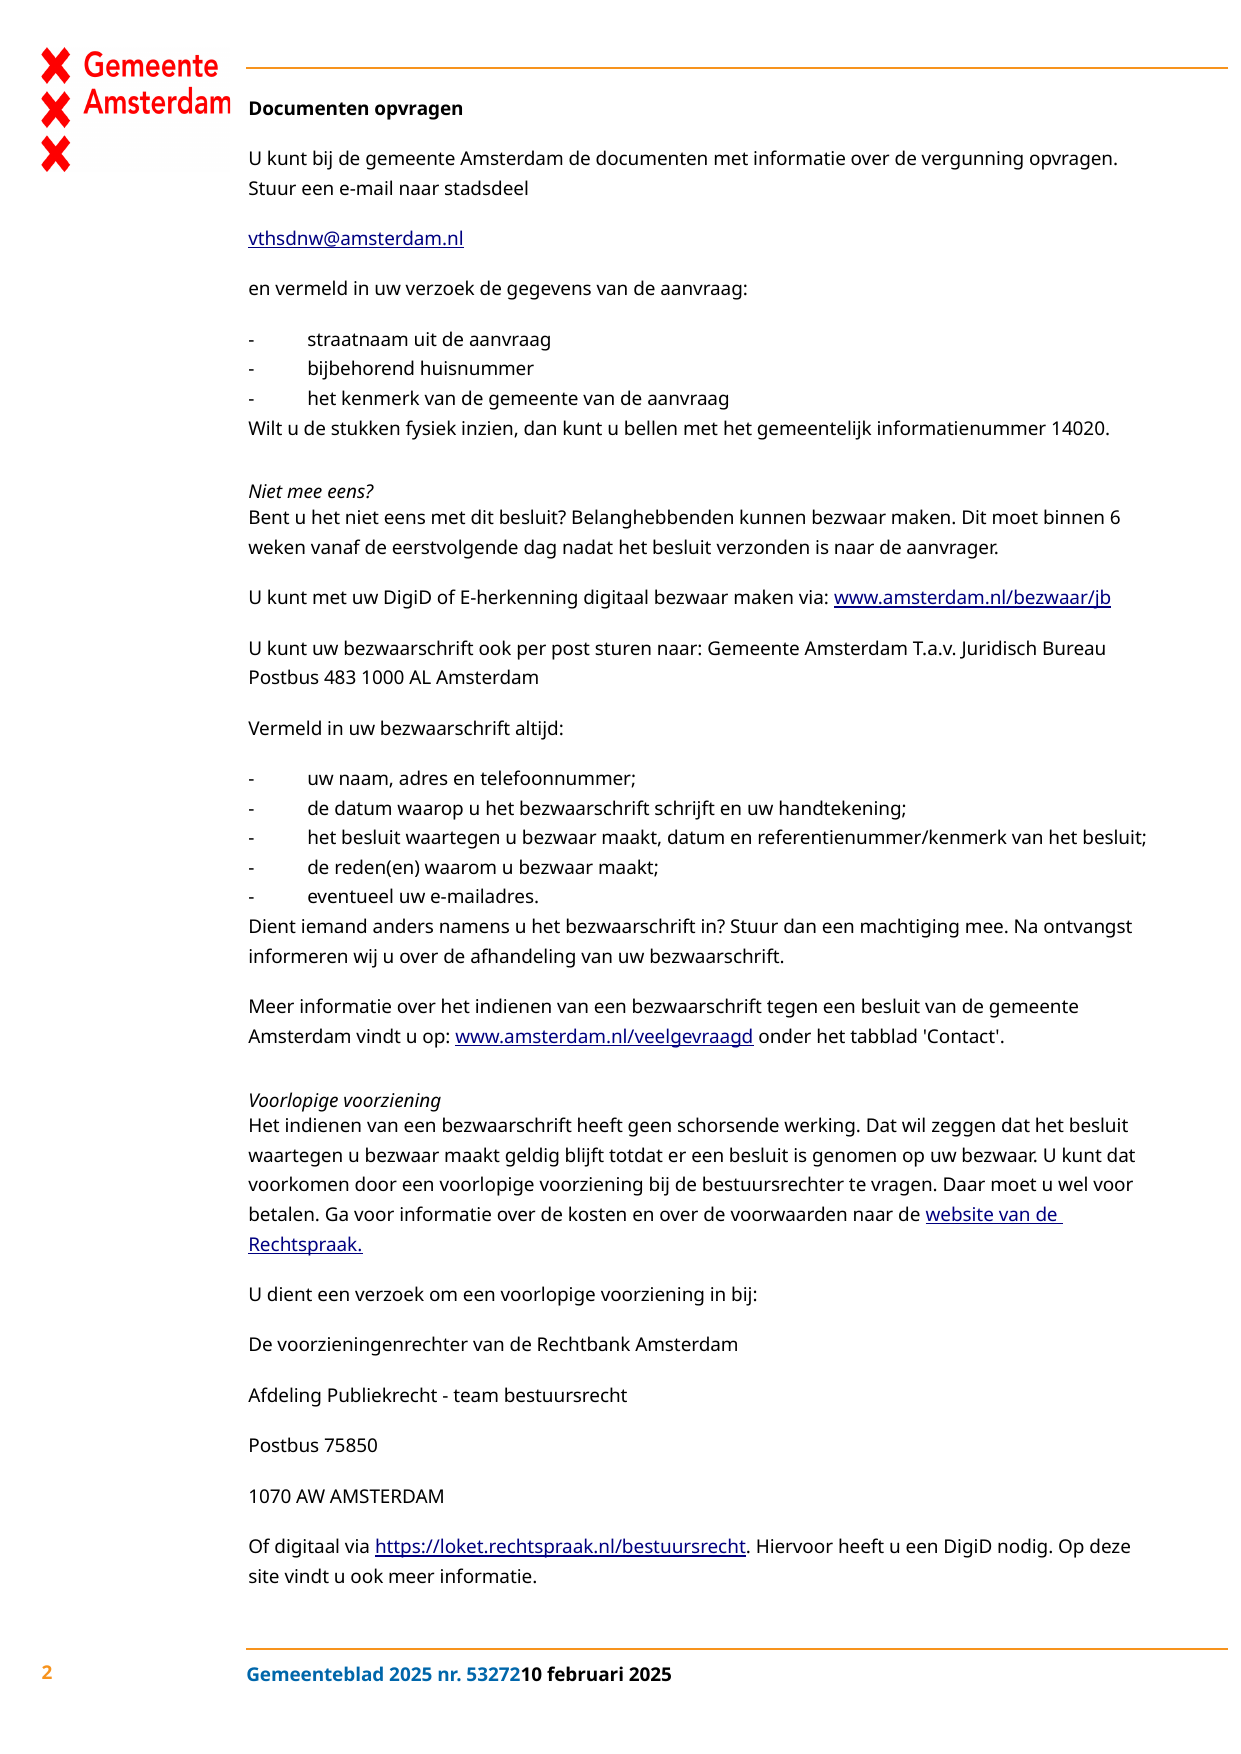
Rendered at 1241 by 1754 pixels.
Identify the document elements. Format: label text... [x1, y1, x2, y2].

text Of digitaal via https://loket.rechtspraak.nl/bestuursrecht. Hiervoor heeft u een DigiD nodig. Op deze site vindt u ook meer informatie. [248, 1533, 1152, 1589]
text U kunt met uw DigiD of E-herkenning digitaal bezwaar maken via: www.amsterdam.nl/bezwaar/jb [248, 584, 1152, 610]
text vthsdnw@amsterdam.nl [248, 225, 1152, 251]
text U kunt bij de gemeente Amsterdam de documenten met informatie over de vergunning opvragen. Stuur een e-mail naar stadsdeel [248, 145, 1152, 201]
text Dient iemand anders namens u het bezwaarschrift in? Stuur dan een machtiging mee. Na ontvangst informeren wij u over de afhandeling van uw bezwaarschrift. [248, 913, 1152, 968]
text U kunt uw bezwaarschrift ook per post sturen naar: Gemeente Amsterdam T.a.v. Juridisch Bureau Postbus 483 1000 AL Amsterdam [248, 635, 1152, 690]
text De voorzieningenrechter van de Rechtbank Amsterdam [248, 1332, 1152, 1357]
text Postbus 75850 [248, 1432, 1152, 1458]
picture [41, 47, 231, 172]
list bijbehorend huisnummer [248, 356, 1152, 381]
text Voorlopige voorziening [248, 1087, 1152, 1112]
list het besluit waartegen u bezwaar maakt, datum en referentienummer/kenmerk van het besluit; [248, 824, 1152, 850]
text Wilt u de stukken fysiek inzien, dan kunt u bellen met het gemeentelijk informatienummer 14020. [248, 415, 1152, 441]
text 1070 AW AMSTERDAM [248, 1483, 1152, 1509]
text U dient een verzoek om een voorlopige voorziening in bij: [248, 1281, 1152, 1307]
list uw naam, adres en telefoonnummer; [248, 765, 1152, 791]
list de reden(en) waarom u bezwaar maakt; [248, 854, 1152, 880]
list het kenmerk van de gemeente van de aanvraag [248, 385, 1152, 411]
text Bent u het niet eens met dit besluit? Belanghebbenden kunnen bezwaar maken. Dit moet binnen 6 weken vanaf de eerstvolgende dag nadat het besluit verzonden is naar de aanvrager. [248, 504, 1152, 560]
text Documenten opvragen [248, 95, 1152, 121]
text Niet mee eens? [248, 479, 1152, 504]
text Afdeling Publiekrecht - team bestuursrecht [248, 1382, 1152, 1408]
list de datum waarop u het bezwaarschrift schrijft en uw handtekening; [248, 795, 1152, 821]
list straatnaam uit de aanvraag [248, 326, 1152, 352]
text Het indienen van een bezwaarschrift heeft geen schorsende werking. Dat wil zeggen dat het besluit waartegen u bezwaar maakt geldig blijft totdat er een besluit is genomen op uw bezwaar. U kunt dat voorkomen door een voorlopige voorziening bij de bestuursrechter te vragen. Daar moet u wel voor betalen. Ga voor informatie over de kosten en over de voorwaarden naar de website van de Rechtspraak. [248, 1112, 1152, 1257]
text Vermeld in uw bezwaarschrift altijd: [248, 715, 1152, 741]
text Meer informatie over het indienen van een bezwaarschrift tegen een besluit van de gemeente Amsterdam vindt u op: www.amsterdam.nl/veelgevraagd onder het tabblad 'Contact'. [248, 993, 1152, 1048]
text en vermeld in uw verzoek de gegevens van de aanvraag: [248, 276, 1152, 301]
list eventueel uw e-mailadres. [248, 884, 1152, 909]
